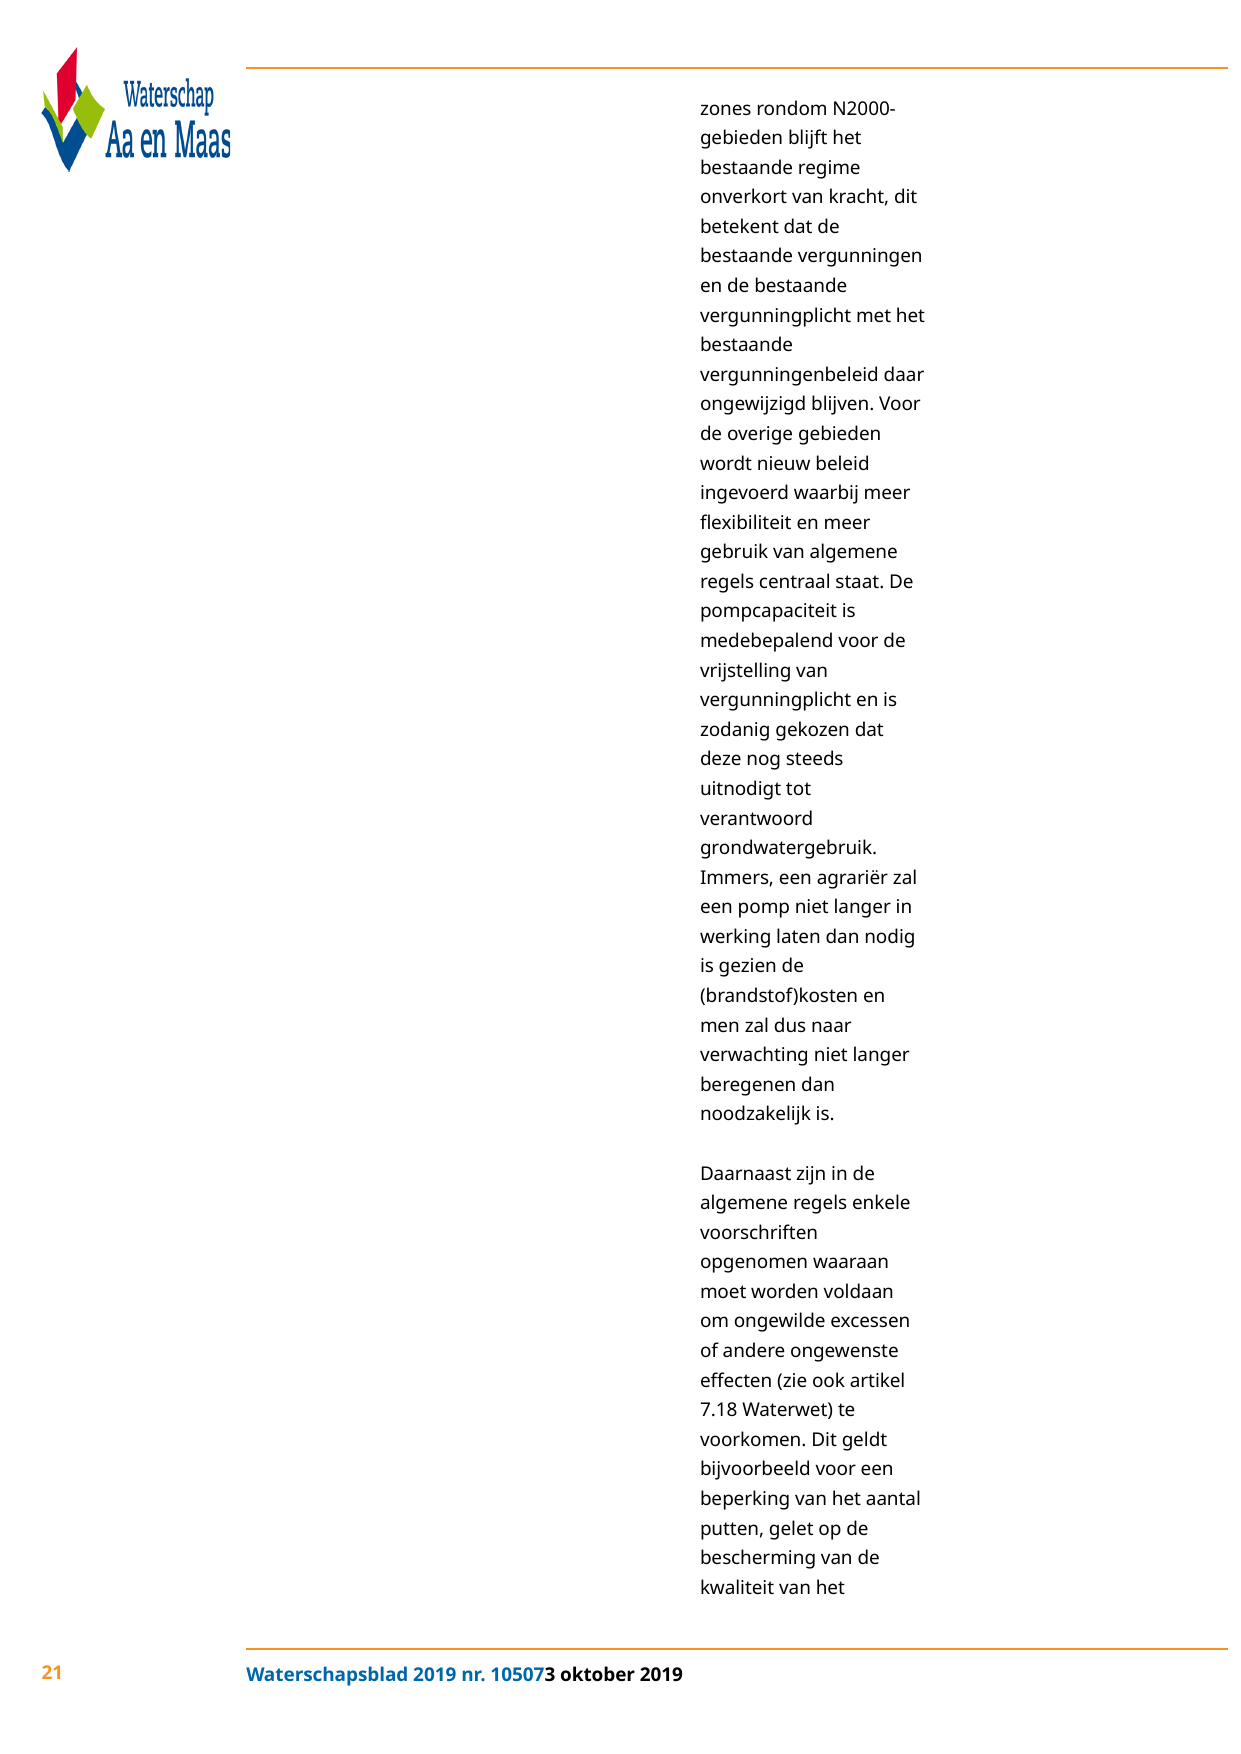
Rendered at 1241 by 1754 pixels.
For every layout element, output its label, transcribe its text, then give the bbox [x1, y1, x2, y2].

table_cell zones rondom N2000-gebieden blijft het bestaande regime onverkort van kracht, dit betekent dat de bestaande vergunningen en de bestaande vergunningplicht met het bestaande vergunningenbeleid daar ongewijzigd blijven. Voor de overige gebieden wordt nieuw beleid ingevoerd waarbij meer flexibiliteit en meer gebruik van algemene regels centraal staat. De pompcapaciteit is medebepalend voor de vrijstelling van vergunningplicht en is zodanig gekozen dat deze nog steeds uitnodigt tot verantwoord grondwatergebruik. Immers, een agrariër zal een pomp niet langer in werking laten dan nodig is gezien de (brandstof)kosten en men zal dus naar verwachting niet langer beregenen dan noodzakelijk is. Daarnaast zijn in de algemene regels enkele voorschriften opgenomen waaraan moet worden voldaan om ongewilde excessen of andere ongewenste effecten (zie ook artikel 7.18 Waterwet) te voorkomen. Dit geldt bijvoorbeeld voor een beperking van het aantal putten, gelet op de bescherming van de kwaliteit van het [700, 95, 926, 1600]
table_cell [926, 95, 1152, 1600]
table_cell [474, 95, 700, 1600]
table_cell [248, 95, 474, 1600]
picture [41, 47, 231, 172]
